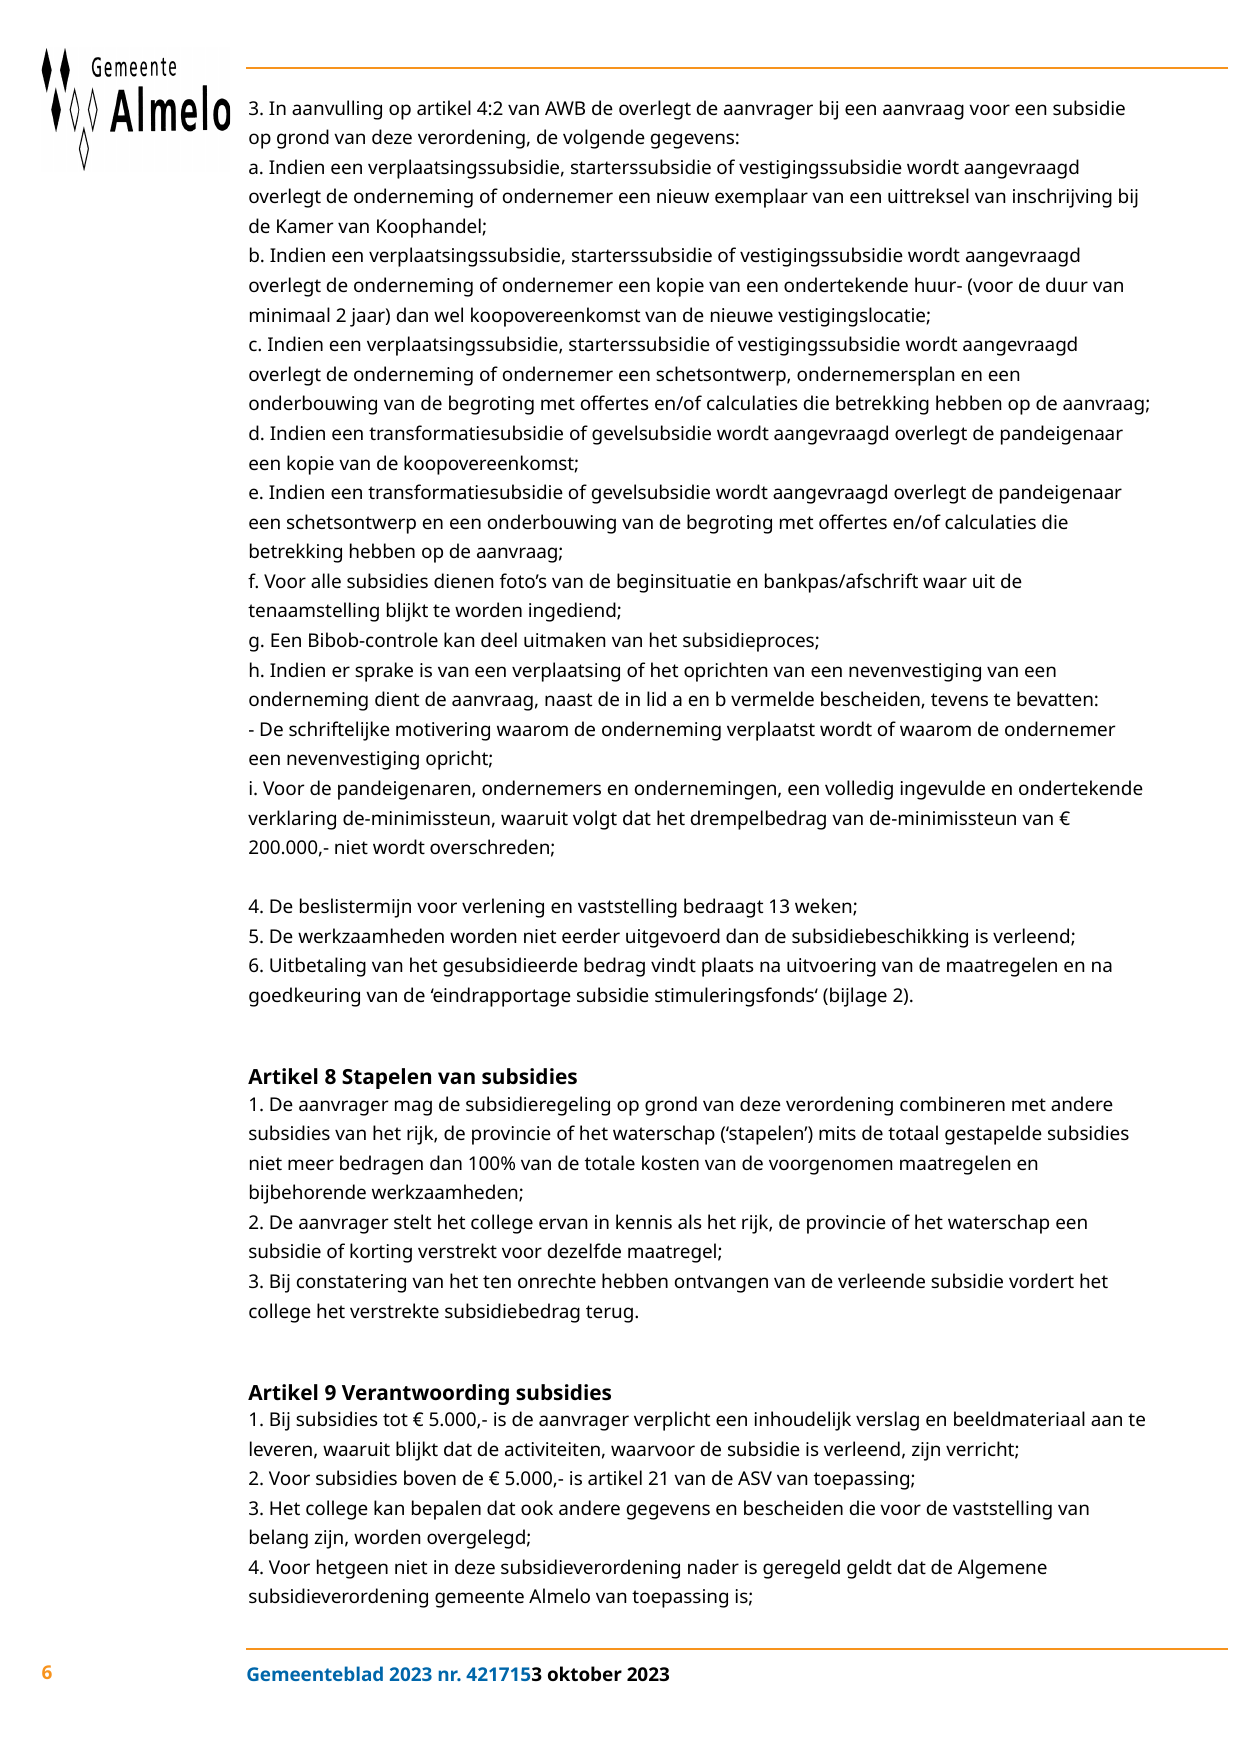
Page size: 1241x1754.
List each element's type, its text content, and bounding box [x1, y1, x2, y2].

text f. Voor alle subsidies dienen foto’s van de beginsituatie en bankpas/afschrift waar uit de tenaamstelling blijkt te worden ingediend; [248, 568, 1152, 623]
text g. Een Bibob-controle kan deel uitmaken van het subsidieproces; [248, 627, 1152, 653]
text 1. De aanvrager mag de subsidieregeling op grond van deze verordening combineren met andere subsidies van het rijk, de provincie of het waterschap (‘stapelen’) mits de totaal gestapelde subsidies niet meer bedragen dan 100% van de totale kosten van de voorgenomen maatregelen en bijbehorende werkzaamheden; [248, 1091, 1152, 1205]
text c. Indien een verplaatsingssubsidie, starterssubsidie of vestigingssubsidie wordt aangevraagd overlegt de onderneming of ondernemer een schetsontwerp, ondernemersplan en een onderbouwing van de begroting met offertes en/of calculaties die betrekking hebben op de aanvraag; [248, 331, 1152, 416]
text 2. Voor subsidies boven de € 5.000,- is artikel 21 van de ASV van toepassing; [248, 1465, 1152, 1491]
text - De schriftelijke motivering waarom de onderneming verplaatst wordt of waarom de ondernemer een nevenvestiging opricht; [248, 716, 1152, 771]
text 6. Uitbetaling van het gesubsidieerde bedrag vindt plaats na uitvoering van de maatregelen en na goedkeuring van de ‘eindrapportage subsidie stimuleringsfonds‘ (bijlage 2). [248, 953, 1152, 1008]
text 2. De aanvrager stelt het college ervan in kennis als het rijk, de provincie of het waterschap een subsidie of korting verstrekt voor dezelfde maatregel; [248, 1209, 1152, 1264]
text d. Indien een transformatiesubsidie of gevelsubsidie wordt aangevraagd overlegt de pandeigenaar een kopie van de koopovereenkomst; [248, 420, 1152, 476]
text h. Indien er sprake is van een verplaatsing of het oprichten van een nevenvestiging van een onderneming dient de aanvraag, naast de in lid a en b vermelde bescheiden, tevens te bevatten: [248, 657, 1152, 712]
text a. Indien een verplaatsingssubsidie, starterssubsidie of vestigingssubsidie wordt aangevraagd overlegt de onderneming of ondernemer een nieuw exemplaar van een uittreksel van inschrijving bij de Kamer van Koophandel; [248, 154, 1152, 239]
text i. Voor de pandeigenaren, ondernemers en ondernemingen, een volledig ingevulde en ondertekende verklaring de-minimissteun, waaruit volgt dat het drempelbedrag van de-minimissteun van € 200.000,- niet wordt overschreden; [248, 775, 1152, 860]
picture [41, 47, 231, 172]
text 3. Bij constatering van het ten onrechte hebben ontvangen van de verleende subsidie vordert het college het verstrekte subsidiebedrag terug. [248, 1268, 1152, 1323]
text Artikel 9 Verantwoording subsidies [248, 1378, 1152, 1406]
text 4. De beslistermijn voor verlening en vaststelling bedraagt 13 weken; [248, 893, 1152, 919]
text 1. Bij subsidies tot € 5.000,- is de aanvrager verplicht een inhoudelijk verslag en beeldmateriaal aan te leveren, waaruit blijkt dat de activiteiten, waarvoor de subsidie is verleend, zijn verricht; [248, 1406, 1152, 1462]
text 3. Het college kan bepalen dat ook andere gegevens en bescheiden die voor de vaststelling van belang zijn, worden overgelegd; [248, 1495, 1152, 1550]
text 5. De werkzaamheden worden niet eerder uitgevoerd dan de subsidiebeschikking is verleend; [248, 923, 1152, 949]
text e. Indien een transformatiesubsidie of gevelsubsidie wordt aangevraagd overlegt de pandeigenaar een schetsontwerp en een onderbouwing van de begroting met offertes en/of calculaties die betrekking hebben op de aanvraag; [248, 479, 1152, 564]
text 4. Voor hetgeen niet in deze subsidieverordening nader is geregeld geldt dat de Algemene subsidieverordening gemeente Almelo van toepassing is; [248, 1554, 1152, 1609]
text b. Indien een verplaatsingssubsidie, starterssubsidie of vestigingssubsidie wordt aangevraagd overlegt de onderneming of ondernemer een kopie van een ondertekende huur- (voor de duur van minimaal 2 jaar) dan wel koopovereenkomst van de nieuwe vestigingslocatie; [248, 243, 1152, 328]
text 3. In aanvulling op artikel 4:2 van AWB de overlegt de aanvrager bij een aanvraag voor een subsidie op grond van deze verordening, de volgende gegevens: [248, 95, 1152, 150]
text Artikel 8 Stapelen van subsidies [248, 1062, 1152, 1091]
